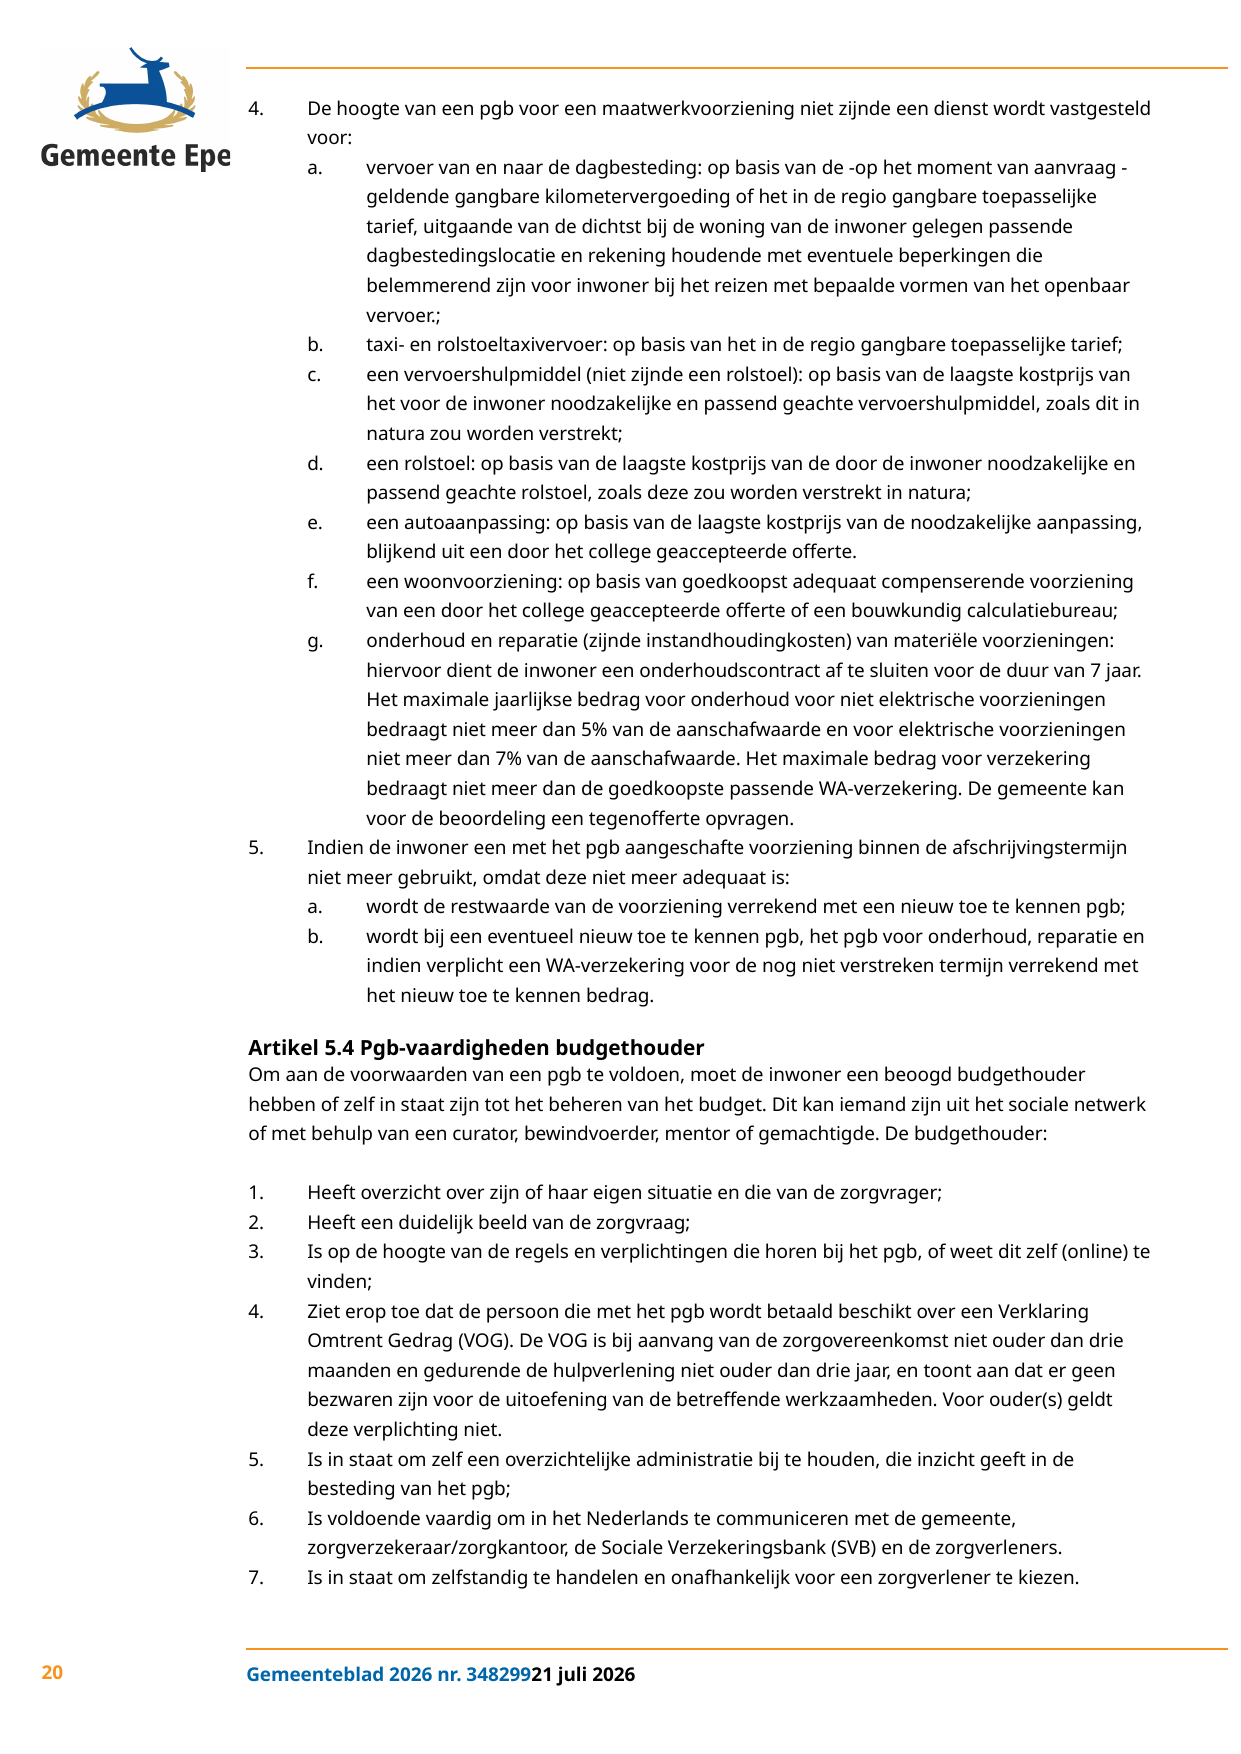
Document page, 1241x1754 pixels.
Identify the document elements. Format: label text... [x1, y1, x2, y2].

list Heeft een duidelijk beeld van de zorgvraag; [248, 1209, 1152, 1235]
list wordt de restwaarde van de voorziening verrekend met een nieuw toe te kennen pgb; [307, 893, 1152, 919]
list vervoer van en naar de dagbesteding: op basis van de -op het moment van aanvraag - geldende gangbare kilometervergoeding of het in de regio gangbare toepasselijke tarief, uitgaande van de dichtst bij de woning van de inwoner gelegen passende dagbestedingslocatie en rekening houdende met eventuele beperkingen die belemmerend zijn voor inwoner bij het reizen met bepaalde vormen van het openbaar vervoer.; [307, 154, 1152, 328]
list Is in staat om zelfstandig te handelen en onafhankelijk voor een zorgverlener te kiezen. [248, 1564, 1152, 1590]
picture [41, 47, 231, 172]
list De hoogte van een pgb voor een maatwerkvoorziening niet zijnde een dienst wordt vastgesteld voor: [248, 95, 1152, 150]
list onderhoud en reparatie (zijnde instandhoudingkosten) van materiële voorzieningen: hiervoor dient de inwoner een onderhoudscontract af te sluiten voor de duur van 7 jaar. Het maximale jaarlijkse bedrag voor onderhoud voor niet elektrische voorzieningen bedraagt niet meer dan 5% van de aanschafwaarde en voor elektrische voorzieningen niet meer dan 7% van de aanschafwaarde. Het maximale bedrag voor verzekering bedraagt niet meer dan de goedkoopste passende WA-verzekering. De gemeente kan voor de beoordeling een tegenofferte opvragen. [307, 627, 1152, 831]
text Artikel 5.4 Pgb-vaardigheden budgethouder [248, 1033, 1152, 1061]
list een autoaanpassing: op basis van de laagste kostprijs van de noodzakelijke aanpassing, blijkend uit een door het college geaccepteerde offerte. [307, 509, 1152, 564]
text Om aan de voorwaarden van een pgb te voldoen, moet de inwoner een beoogd budgethouder hebben of zelf in staat zijn tot het beheren van het budget. Dit kan iemand zijn uit het sociale netwerk of met behulp van een curator, bewindvoerder, mentor of gemachtigde. De budgethouder: [248, 1061, 1152, 1146]
list Ziet erop toe dat de persoon die met het pgb wordt betaald beschikt over een Verklaring Omtrent Gedrag (VOG). De VOG is bij aanvang van de zorgovereenkomst niet ouder dan drie maanden en gedurende de hulpverlening niet ouder dan drie jaar, en toont aan dat er geen bezwaren zijn voor de uitoefening van de betreffende werkzaamheden. Voor ouder(s) geldt deze verplichting niet. [248, 1298, 1152, 1442]
list taxi- en rolstoeltaxivervoer: op basis van het in de regio gangbare toepasselijke tarief; [307, 331, 1152, 357]
list een woonvoorziening: op basis van goedkoopst adequaat compenserende voorziening van een door het college geaccepteerde offerte of een bouwkundig calculatiebureau; [307, 568, 1152, 623]
list Is voldoende vaardig om in het Nederlands te communiceren met de gemeente, zorgverzekeraar/zorgkantoor, de Sociale Verzekeringsbank (SVB) en de zorgverleners. [248, 1505, 1152, 1560]
list Indien de inwoner een met het pgb aangeschafte voorziening binnen de afschrijvingstermijn niet meer gebruikt, omdat deze niet meer adequaat is: [248, 834, 1152, 890]
list een vervoershulpmiddel (niet zijnde een rolstoel): op basis van de laagste kostprijs van het voor de inwoner noodzakelijke en passend geachte vervoershulpmiddel, zoals dit in natura zou worden verstrekt; [307, 361, 1152, 446]
list wordt bij een eventueel nieuw toe te kennen pgb, het pgb voor onderhoud, reparatie en indien verplicht een WA-verzekering voor de nog niet verstreken termijn verrekend met het nieuw toe te kennen bedrag. [307, 923, 1152, 1008]
list Heeft overzicht over zijn of haar eigen situatie en die van de zorgvrager; [248, 1179, 1152, 1205]
list Is op de hoogte van de regels en verplichtingen die horen bij het pgb, of weet dit zelf (online) te vinden; [248, 1239, 1152, 1294]
list een rolstoel: op basis van de laagste kostprijs van de door de inwoner noodzakelijke en passend geachte rolstoel, zoals deze zou worden verstrekt in natura; [307, 450, 1152, 505]
list Is in staat om zelf een overzichtelijke administratie bij te houden, die inzicht geeft in de besteding van het pgb; [248, 1446, 1152, 1501]
